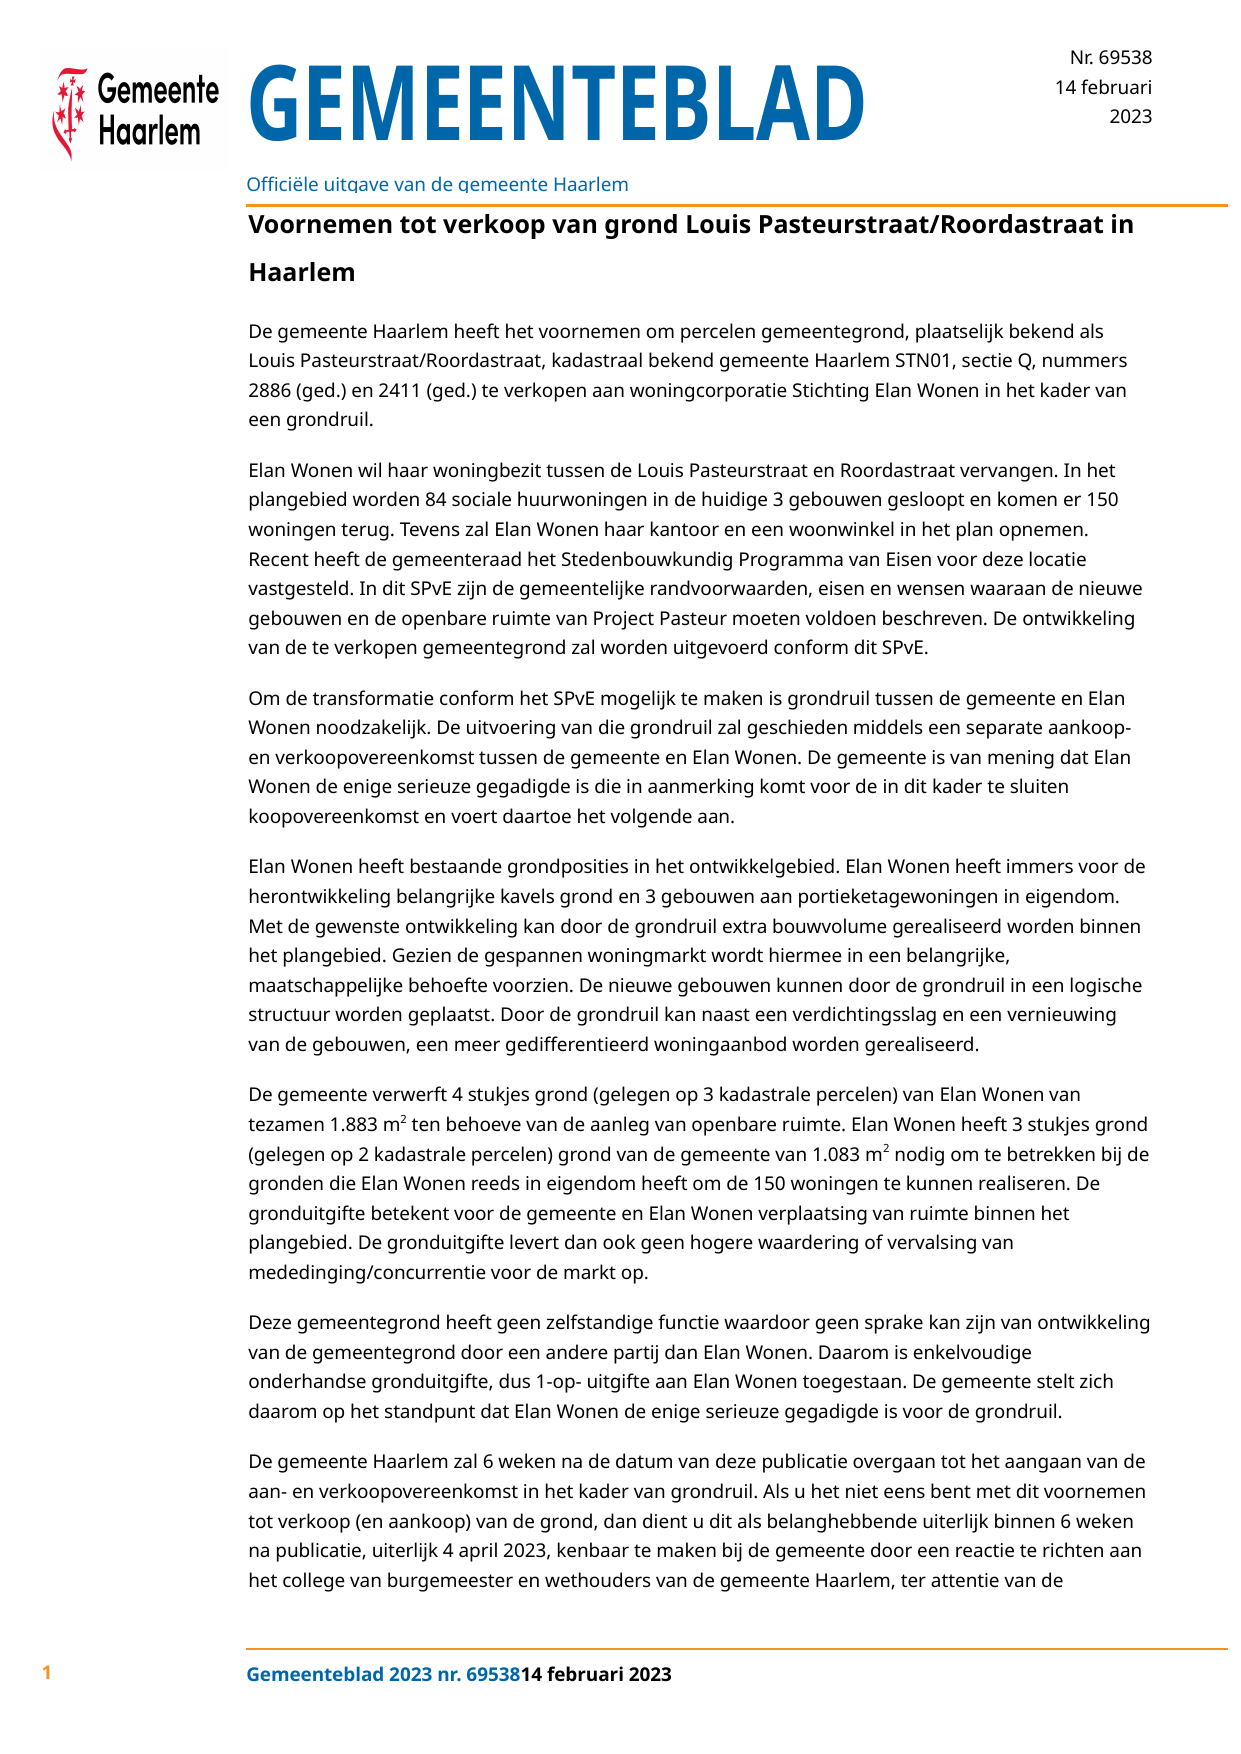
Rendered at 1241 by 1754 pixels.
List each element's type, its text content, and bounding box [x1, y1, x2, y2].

text Voornemen tot verkoop van grond Louis Pasteurstraat/Roordastraat in Haarlem [248, 207, 1152, 288]
picture [41, 47, 231, 172]
text De gemeente Haarlem zal 6 weken na de datum van deze publicatie overgaan tot het aangaan van de aan- en verkoopovereenkomst in het kader van grondruil. Als u het niet eens bent met dit voornemen tot verkoop (en aankoop) van de grond, dan dient u dit als belanghebbende uiterlijk binnen 6 weken na publicatie, uiterlijk 4 april 2023, kenbaar te maken bij de gemeente door een reactie te richten aan het college van burgemeester en wethouders van de gemeente Haarlem, ter attentie van de [248, 1449, 1152, 1593]
text Elan Wonen heeft bestaande grondposities in het ontwikkelgebied. Elan Wonen heeft immers voor de herontwikkeling belangrijke kavels grond en 3 gebouwen aan portieketagewoningen in eigendom. Met de gewenste ontwikkeling kan door de grondruil extra bouwvolume gerealiseerd worden binnen het plangebied. Gezien de gespannen woningmarkt wordt hiermee in een belangrijke, maatschappelijke behoefte voorzien. De nieuwe gebouwen kunnen door de grondruil in een logische structuur worden geplaatst. Door de grondruil kan naast een verdichtingsslag en een vernieuwing van de gebouwen, een meer gedifferentieerd woningaanbod worden gerealiseerd. [248, 854, 1152, 1057]
text Deze gemeentegrond heeft geen zelfstandige functie waardoor geen sprake kan zijn van ontwikkeling van de gemeentegrond door een andere partij dan Elan Wonen. Daarom is enkelvoudige onderhandse gronduitgifte, dus 1-op- uitgifte aan Elan Wonen toegestaan. De gemeente stelt zich daarom op het standpunt dat Elan Wonen de enige serieuze gegadigde is voor de grondruil. [248, 1309, 1152, 1424]
text Elan Wonen wil haar woningbezit tussen de Louis Pasteurstraat en Roordastraat vervangen. In het plangebied worden 84 sociale huurwoningen in de huidige 3 gebouwen gesloopt en komen er 150 woningen terug. Tevens zal Elan Wonen haar kantoor en een woonwinkel in het plan opnemen. Recent heeft de gemeenteraad het Stedenbouwkundig Programma van Eisen voor deze locatie vastgesteld. In dit SPvE zijn de gemeentelijke randvoorwaarden, eisen en wensen waaraan de nieuwe gebouwen en de openbare ruimte van Project Pasteur moeten voldoen beschreven. De ontwikkeling van de te verkopen gemeentegrond zal worden uitgevoerd conform dit SPvE. [248, 457, 1152, 660]
text De gemeente Haarlem heeft het voornemen om percelen gemeentegrond, plaatselijk bekend als Louis Pasteurstraat/Roordastraat, kadastraal bekend gemeente Haarlem STN01, sectie Q, nummers 2886 (ged.) en 2411 (ged.) te verkopen aan woningcorporatie Stichting Elan Wonen in het kader van een grondruil. [248, 318, 1152, 432]
text De gemeente verwerft 4 stukjes grond (gelegen op 3 kadastrale percelen) van Elan Wonen van tezamen 1.883 m2 ten behoeve van de aanleg van openbare ruimte. Elan Wonen heeft 3 stukjes grond (gelegen op 2 kadastrale percelen) grond van de gemeente van 1.083 m2 nodig om te betrekken bij de gronden die Elan Wonen reeds in eigendom heeft om de 150 woningen te kunnen realiseren. De gronduitgifte betekent voor de gemeente en Elan Wonen verplaatsing van ruimte binnen het plangebied. De gronduitgifte levert dan ook geen hogere waardering of vervalsing van mededinging/concurrentie voor de markt op. [248, 1082, 1152, 1285]
text Om de transformatie conform het SPvE mogelijk te maken is grondruil tussen de gemeente en Elan Wonen noodzakelijk. De uitvoering van die grondruil zal geschieden middels een separate aankoop- en verkoopovereenkomst tussen de gemeente en Elan Wonen. De gemeente is van mening dat Elan Wonen de enige serieuze gegadigde is die in aanmerking komt voor de in dit kader te sluiten koopovereenkomst en voert daartoe het volgende aan. [248, 685, 1152, 829]
